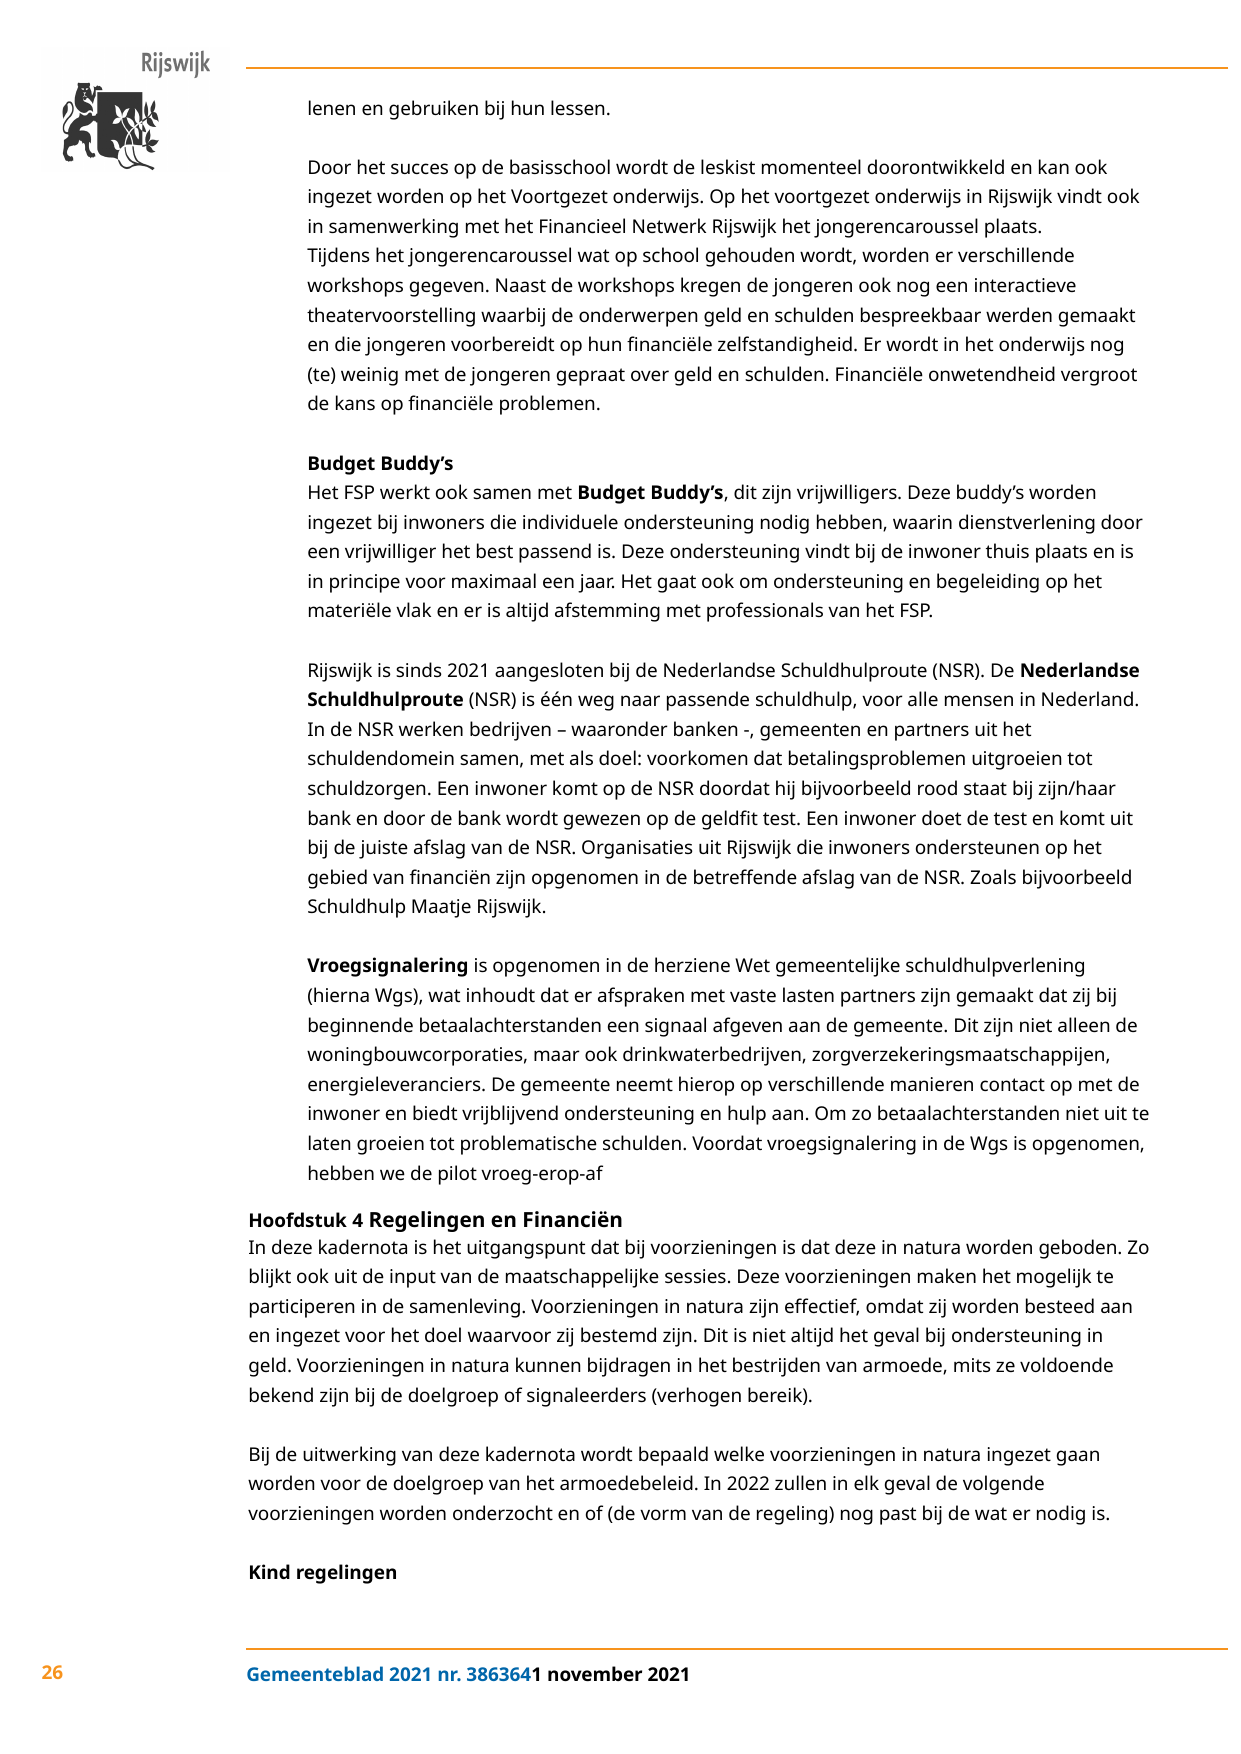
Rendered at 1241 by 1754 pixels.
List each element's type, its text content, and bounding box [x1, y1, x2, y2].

picture [41, 47, 231, 172]
text In deze kadernota is het uitgangspunt dat bij voorzieningen is dat deze in natura worden geboden. Zo blijkt ook uit de input van de maatschappelijke sessies. Deze voorzieningen maken het mogelijk te participeren in de samenleving. Voorzieningen in natura zijn effectief, omdat zij worden besteed aan en ingezet voor het doel waarvoor zij bestemd zijn. Dit is niet altijd het geval bij ondersteuning in geld. Voorzieningen in natura kunnen bijdragen in het bestrijden van armoede, mits ze voldoende bekend zijn bij de doelgroep of signaleerders (verhogen bereik). [248, 1234, 1152, 1407]
list Door het succes op de basisschool wordt de leskist momenteel doorontwikkeld en kan ook ingezet worden op het Voortgezet onderwijs. Op het voortgezet onderwijs in Rijswijk vindt ook in samenwerking met het Financieel Netwerk Rijswijk het jongerencaroussel plaats. [248, 154, 1152, 239]
text Kind regelingen [248, 1559, 1152, 1585]
text Bij de uitwerking van deze kadernota wordt bepaald welke voorzieningen in natura ingezet gaan worden voor de doelgroep van het armoedebeleid. In 2022 zullen in elk geval de volgende voorzieningen worden onderzocht en of (de vorm van de regeling) nog past bij de wat er nodig is. [248, 1441, 1152, 1526]
text Hoofdstuk 4 Regelingen en Financiën [248, 1205, 1152, 1234]
list Tijdens het jongerencaroussel wat op school gehouden wordt, worden er verschillende workshops gegeven. Naast de workshops kregen de jongeren ook nog een interactieve theatervoorstelling waarbij de onderwerpen geld en schulden bespreekbaar werden gemaakt en die jongeren voorbereidt op hun financiële zelfstandigheid. Er wordt in het onderwijs nog (te) weinig met de jongeren gepraat over geld en schulden. Financiële onwetendheid vergroot de kans op financiële problemen. [248, 243, 1152, 416]
list Rijswijk is sinds 2021 aangesloten bij de Nederlandse Schuldhulproute (NSR). De Nederlandse Schuldhulproute (NSR) is één weg naar passende schuldhulp, voor alle mensen in Nederland. In de NSR werken bedrijven – waaronder banken -, gemeenten en partners uit het schuldendomein samen, met als doel: voorkomen dat betalingsproblemen uitgroeien tot schuldzorgen. Een inwoner komt op de NSR doordat hij bijvoorbeeld rood staat bij zijn/haar bank en door de bank wordt gewezen op de geldfit test. Een inwoner doet de test en komt uit bij de juiste afslag van de NSR. Organisaties uit Rijswijk die inwoners ondersteunen op het gebied van financiën zijn opgenomen in de betreffende afslag van de NSR. Zoals bijvoorbeeld Schuldhulp Maatje Rijswijk. [248, 657, 1152, 919]
list Vroegsignalering is opgenomen in de herziene Wet gemeentelijke schuldhulpverlening (hierna Wgs), wat inhoudt dat er afspraken met vaste lasten partners zijn gemaakt dat zij bij beginnende betaalachterstanden een signaal afgeven aan de gemeente. Dit zijn niet alleen de woningbouwcorporaties, maar ook drinkwaterbedrijven, zorgverzekeringsmaatschappijen, energieleveranciers. De gemeente neemt hierop op verschillende manieren contact op met de inwoner en biedt vrijblijvend ondersteuning en hulp aan. Om zo betaalachterstanden niet uit te laten groeien tot problematische schulden. Voordat vroegsignalering in de Wgs is opgenomen, hebben we de pilot vroeg-erop-af [248, 953, 1152, 1186]
list Budget Buddy’s [248, 450, 1152, 476]
list Het FSP werkt ook samen met Budget Buddy’s, dit zijn vrijwilligers. Deze buddy’s worden ingezet bij inwoners die individuele ondersteuning nodig hebben, waarin dienstverlening door een vrijwilliger het best passend is. Deze ondersteuning vindt bij de inwoner thuis plaats en is in principe voor maximaal een jaar. Het gaat ook om ondersteuning en begeleiding op het materiële vlak en er is altijd afstemming met professionals van het FSP. [248, 479, 1152, 623]
list lenen en gebruiken bij hun lessen. [248, 95, 1152, 121]
